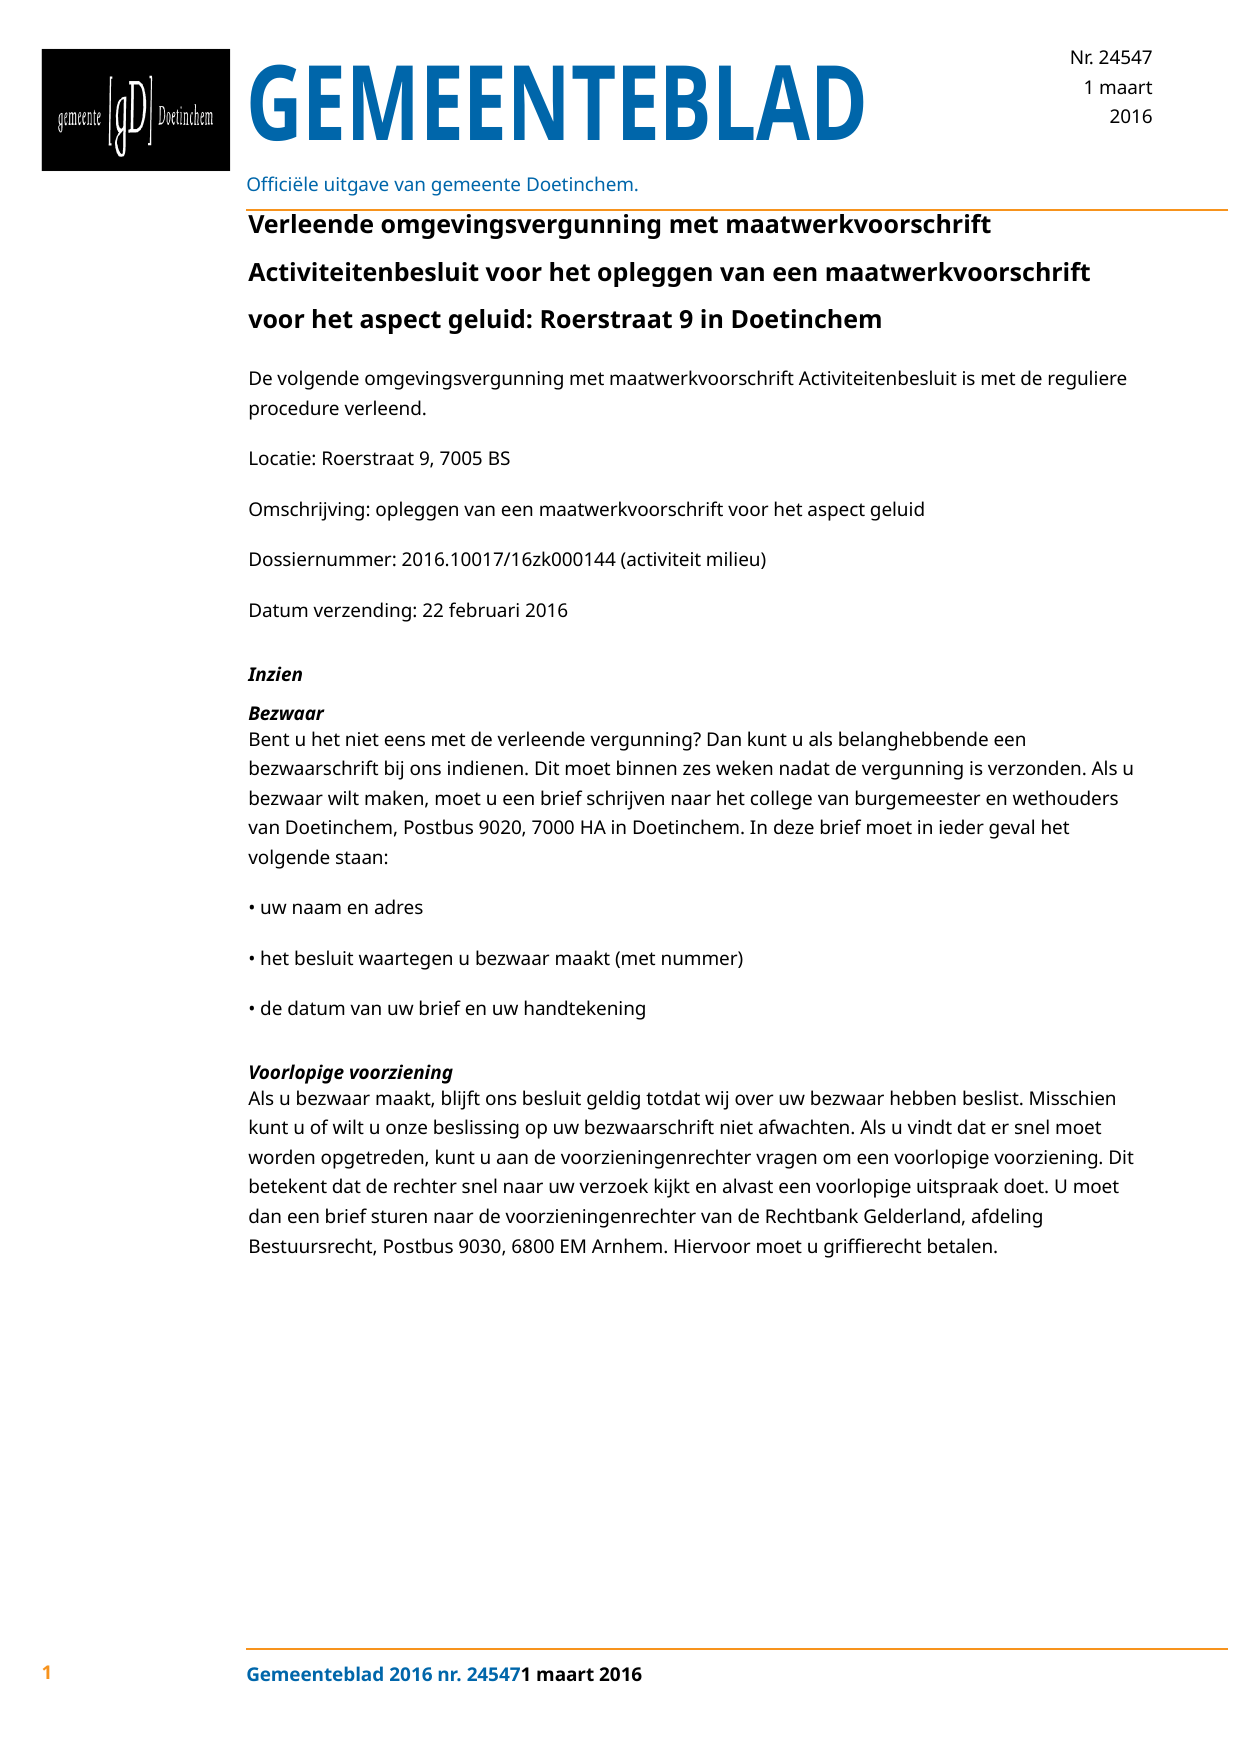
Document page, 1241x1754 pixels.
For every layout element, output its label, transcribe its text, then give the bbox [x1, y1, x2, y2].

picture [41, 47, 231, 172]
text Inzien [248, 661, 1152, 686]
text • de datum van uw brief en uw handtekening [248, 995, 1152, 1021]
text Verleende omgevingsvergunning met maatwerkvoorschrift Activiteitenbesluit voor het opleggen van een maatwerkvoorschrift voor het aspect geluid: Roerstraat 9 in Doetinchem [248, 211, 1152, 336]
text Bent u het niet eens met de verleende vergunning? Dan kunt u als belanghebbende een bezwaarschrift bij ons indienen. Dit moet binnen zes weken nadat de vergunning is verzonden. Als u bezwaar wilt maken, moet u een brief schrijven naar het college van burgemeester en wethouders van Doetinchem, Postbus 9020, 7000 HA in Doetinchem. In deze brief moet in ieder geval het volgende staan: [248, 726, 1152, 870]
text Als u bezwaar maakt, blijft ons besluit geldig totdat wij over uw bezwaar hebben beslist. Misschien kunt u of wilt u onze beslissing op uw bezwaarschrift niet afwachten. Als u vindt dat er snel moet worden opgetreden, kunt u aan de voorzieningenrechter vragen om een voorlopige voorziening. Dit betekent dat de rechter snel naar uw verzoek kijkt en alvast een voorlopige uitspraak doet. U moet dan een brief sturen naar de voorzieningenrechter van de Rechtbank Gelderland, afdeling Bestuursrecht, Postbus 9030, 6800 EM Arnhem. Hiervoor moet u griffierecht betalen. [248, 1085, 1152, 1259]
text De volgende omgevingsvergunning met maatwerkvoorschrift Activiteitenbesluit is met de reguliere procedure verleend. [248, 366, 1152, 421]
text Locatie: Roerstraat 9, 7005 BS [248, 446, 1152, 471]
text Bezwaar [248, 700, 1152, 726]
text Voorlopige voorziening [248, 1059, 1152, 1085]
text Datum verzending: 22 februari 2016 [248, 597, 1152, 622]
text • uw naam en adres [248, 894, 1152, 920]
text Dossiernummer: 2016.10017/16zk000144 (activiteit milieu) [248, 546, 1152, 572]
text • het besluit waartegen u bezwaar maakt (met nummer) [248, 945, 1152, 971]
text Omschrijving: opleggen van een maatwerkvoorschrift voor het aspect geluid [248, 496, 1152, 522]
